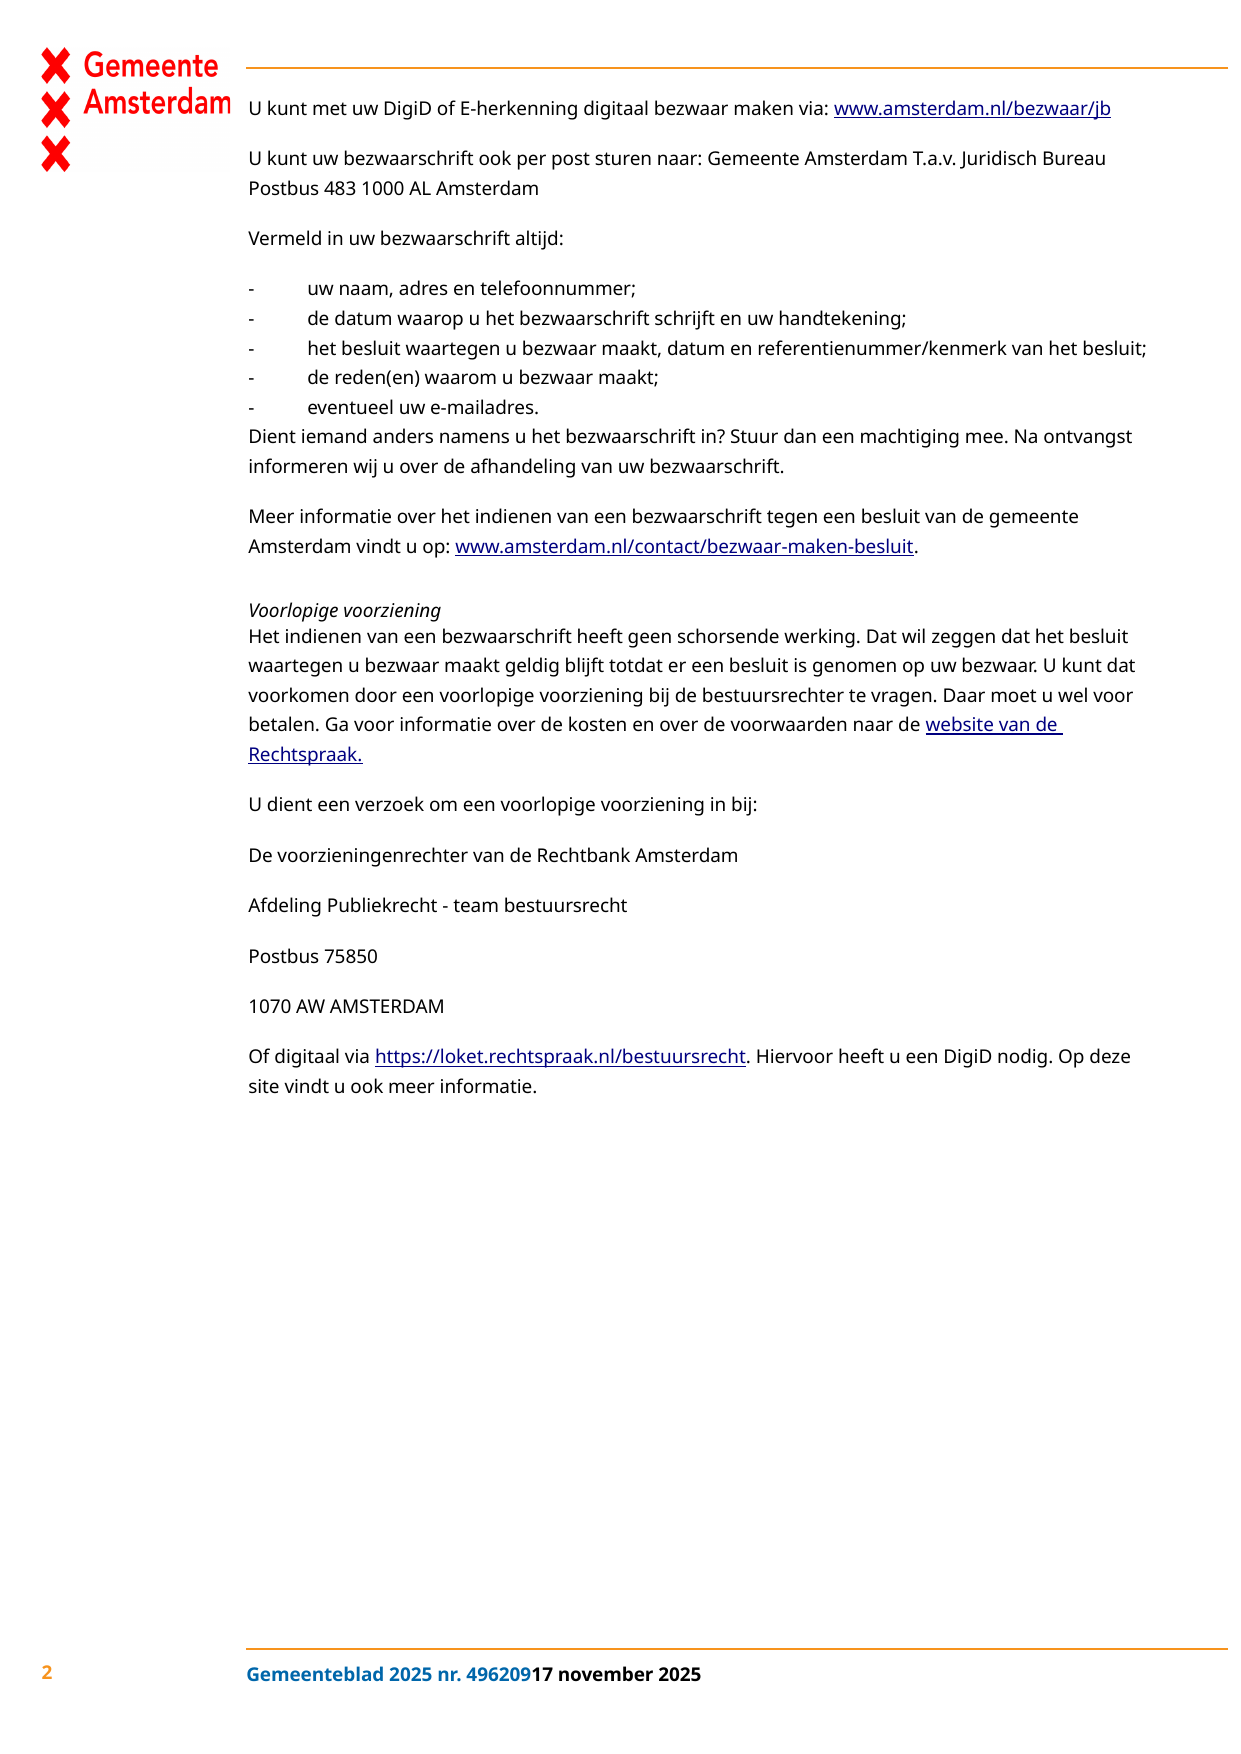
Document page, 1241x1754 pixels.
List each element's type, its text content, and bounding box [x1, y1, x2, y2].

text U kunt met uw DigiD of E-herkenning digitaal bezwaar maken via: www.amsterdam.nl/bezwaar/jb [248, 95, 1152, 121]
text Dient iemand anders namens u het bezwaarschrift in? Stuur dan een machtiging mee. Na ontvangst informeren wij u over de afhandeling van uw bezwaarschrift. [248, 423, 1152, 479]
list de reden(en) waarom u bezwaar maakt; [248, 364, 1152, 390]
text Voorlopige voorziening [248, 597, 1152, 623]
list uw naam, adres en telefoonnummer; [248, 276, 1152, 301]
picture [41, 47, 231, 172]
list het besluit waartegen u bezwaar maakt, datum en referentienummer/kenmerk van het besluit; [248, 335, 1152, 361]
text De voorzieningenrechter van de Rechtbank Amsterdam [248, 842, 1152, 868]
text Meer informatie over het indienen van een bezwaarschrift tegen een besluit van de gemeente Amsterdam vindt u op: www.amsterdam.nl/contact/bezwaar-maken-besluit. [248, 503, 1152, 559]
text 1070 AW AMSTERDAM [248, 993, 1152, 1019]
text U dient een verzoek om een voorlopige voorziening in bij: [248, 792, 1152, 817]
text Of digitaal via https://loket.rechtspraak.nl/bestuursrecht. Hiervoor heeft u een DigiD nodig. Op deze site vindt u ook meer informatie. [248, 1044, 1152, 1099]
list de datum waarop u het bezwaarschrift schrijft en uw handtekening; [248, 305, 1152, 331]
text Afdeling Publiekrecht - team bestuursrecht [248, 892, 1152, 918]
text Vermeld in uw bezwaarschrift altijd: [248, 225, 1152, 251]
text Postbus 75850 [248, 943, 1152, 968]
list eventueel uw e-mailadres. [248, 394, 1152, 420]
text Het indienen van een bezwaarschrift heeft geen schorsende werking. Dat wil zeggen dat het besluit waartegen u bezwaar maakt geldig blijft totdat er een besluit is genomen op uw bezwaar. U kunt dat voorkomen door een voorlopige voorziening bij de bestuursrechter te vragen. Daar moet u wel voor betalen. Ga voor informatie over de kosten en over de voorwaarden naar de website van de Rechtspraak. [248, 623, 1152, 767]
text U kunt uw bezwaarschrift ook per post sturen naar: Gemeente Amsterdam T.a.v. Juridisch Bureau Postbus 483 1000 AL Amsterdam [248, 145, 1152, 201]
